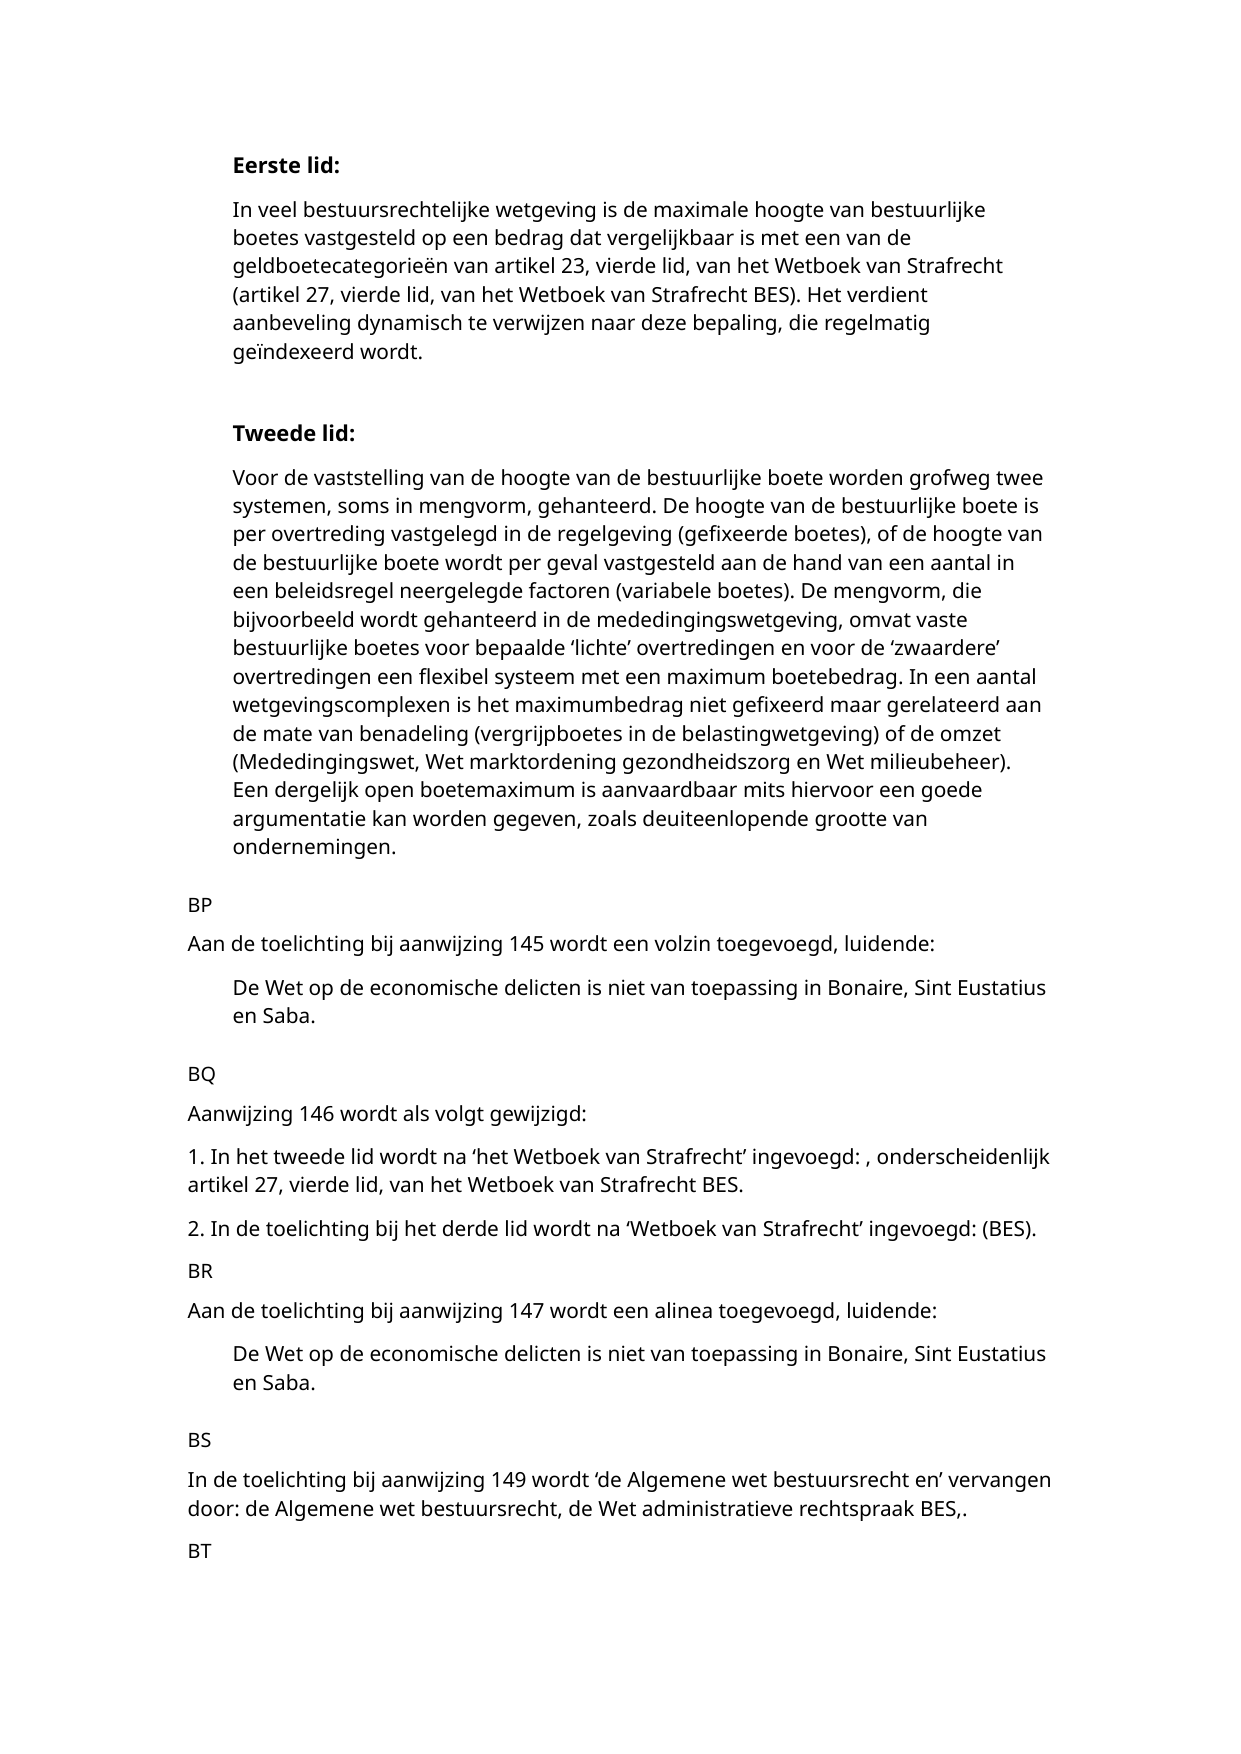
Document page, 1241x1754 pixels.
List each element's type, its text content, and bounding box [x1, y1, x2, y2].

text BT [187, 1537, 1053, 1564]
text De Wet op de economische delicten is niet van toepassing in Bonaire, Sint Eustatius en Saba. [232, 973, 1053, 1030]
text 1. In het tweede lid wordt na ‘het Wetboek van Strafrecht’ ingevoegd: , onderscheidenlijk artikel 27, vierde lid, van het Wetboek van Strafrecht BES. [187, 1142, 1053, 1199]
subtitle Tweede lid: [232, 418, 1053, 448]
text Voor de vaststelling van de hoogte van de bestuurlijke boete worden grofweg twee systemen, soms in mengvorm, gehanteerd. De hoogte van de bestuurlijke boete is per overtreding vastgelegd in de regelgeving (gefixeerde boetes), of de hoogte van de bestuurlijke boete wordt per geval vastgesteld aan de hand van een aantal in een beleidsregel neergelegde factoren (variabele boetes). De mengvorm, die bijvoorbeeld wordt gehanteerd in de mededingingswetgeving, omvat vaste bestuurlijke boetes voor bepaalde ‘lichte’ overtredingen en voor de ‘zwaardere’ overtredingen een flexibel systeem met een maximum boetebedrag. In een aantal wetgevingscomplexen is het maximumbedrag niet gefixeerd maar gerelateerd aan de mate van benadeling (vergrijpboetes in de belastingwetgeving) of de omzet (Mededingingswet, Wet marktordening gezondheidszorg en Wet milieubeheer). Een dergelijk open boetemaximum is aanvaardbaar mits hiervoor een goede argumentatie kan worden gegeven, zoals deuiteenlopende grootte van ondernemingen. [232, 463, 1053, 861]
text In veel bestuursrechtelijke wetgeving is de maximale hoogte van bestuurlijke boetes vastgesteld op een bedrag dat vergelijkbaar is met een van de geldboetecategorieën van artikel 23, vierde lid, van het Wetboek van Strafrecht (artikel 27, vierde lid, van het Wetboek van Strafrecht BES). Het verdient aanbeveling dynamisch te verwijzen naar deze bepaling, die regelmatig geïndexeerd wordt. [232, 195, 1053, 365]
text De Wet op de economische delicten is niet van toepassing in Bonaire, Sint Eustatius en Saba. [232, 1339, 1053, 1396]
text BR [187, 1257, 1053, 1284]
text 2. In de toelichting bij het derde lid wordt na ‘Wetboek van Strafrecht’ ingevoegd: (BES). [187, 1214, 1053, 1242]
text BQ [187, 1060, 1053, 1087]
text Aan de toelichting bij aanwijzing 145 wordt een volzin toegevoegd, luidende: [187, 929, 1053, 958]
subtitle Eerste lid: [232, 150, 1053, 180]
text In de toelichting bij aanwijzing 149 wordt ‘de Algemene wet bestuursrecht en’ vervangen door: de Algemene wet bestuursrecht, de Wet administratieve rechtspraak BES,. [187, 1465, 1053, 1522]
text BS [187, 1426, 1053, 1453]
text Aanwijzing 146 wordt als volgt gewijzigd: [187, 1099, 1053, 1127]
text BP [187, 891, 1053, 918]
text Aan de toelichting bij aanwijzing 147 wordt een alinea toegevoegd, luidende: [187, 1296, 1053, 1324]
